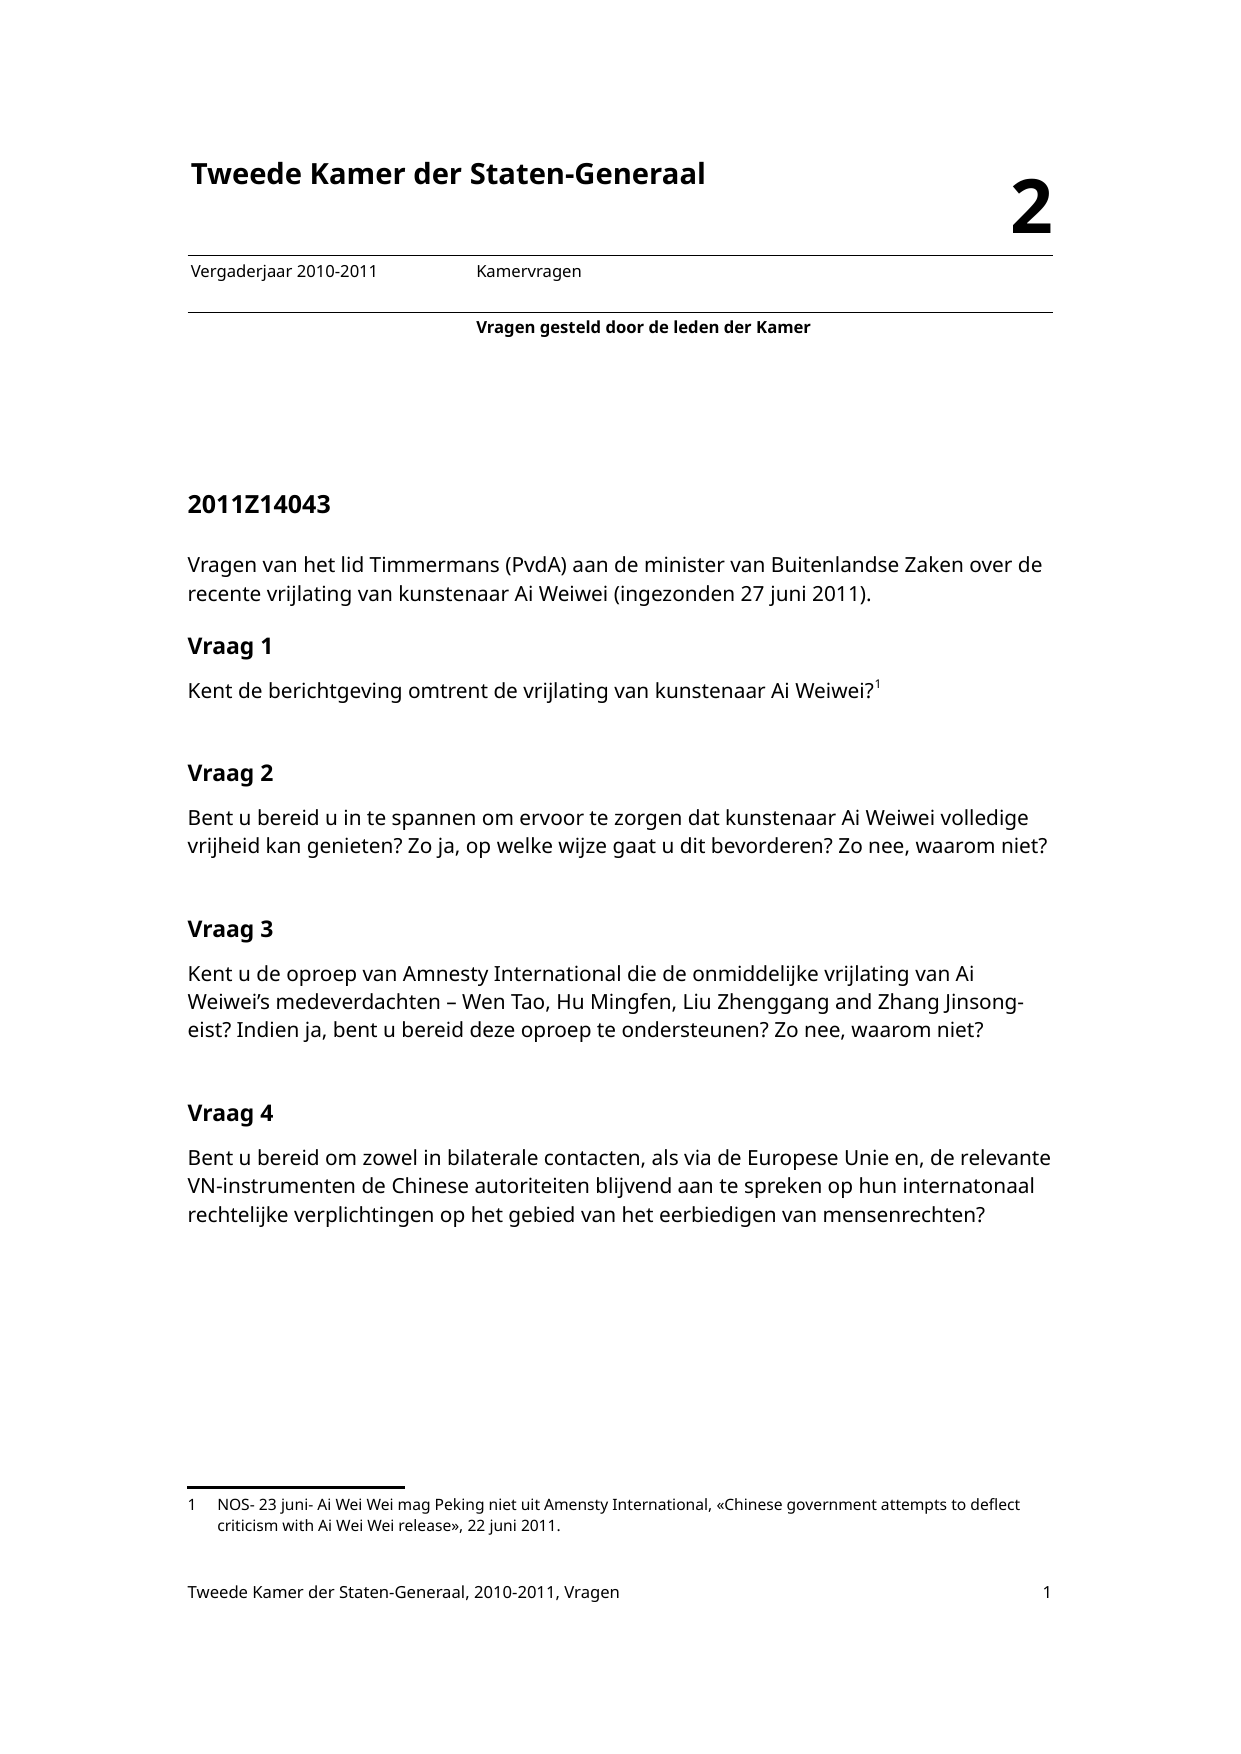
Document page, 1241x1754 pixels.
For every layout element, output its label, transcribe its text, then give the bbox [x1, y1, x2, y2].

table_header 2 [880, 150, 1053, 255]
text 2011Z14043 [187, 487, 1053, 521]
subtitle Vraag 4 [187, 1097, 1053, 1128]
subtitle Vraag 1 [187, 630, 1053, 661]
subtitle Vraag 2 [187, 757, 1053, 788]
table_cell Kamervragen [473, 256, 1053, 312]
text Kent u de oproep van Amnesty International die de onmiddelijke vrijlating van Ai Weiwei’s medeverdachten – Wen Tao, Hu Mingfen, Liu Zhenggang and Zhang Jinsong- eist? Indien ja, bent u bereid deze oproep te ondersteunen? Zo nee, waarom niet? [187, 959, 1053, 1044]
text Kent de berichtgeving omtrent de vrijlating van kunstenaar Ai Weiwei? [187, 676, 1053, 704]
text Bent u bereid om zowel in bilaterale contacten, als via de Europese Unie en, de relevante VN-instrumenten de Chinese autoriteiten blijvend aan te spreken op hun internatonaal rechtelijke verplichtingen op het gebied van het eerbiedigen van mensenrechten? [187, 1143, 1053, 1228]
text Vragen van het lid Timmermans (PvdA) aan de minister van Buitenlandse Zaken over de recente vrijlating van kunstenaar Ai Weiwei (ingezonden 27 juni 2011). [187, 550, 1053, 607]
table_cell Vragen gesteld door de leden der Kamer [473, 313, 1053, 339]
text NOS- 23 juni- Ai Wei Wei mag Peking niet uit Amensty International, «Chinese government attempts to deflect criticism with Ai Wei Wei release», 22 juni 2011. [187, 1479, 1053, 1536]
text Bent u bereid u in te spannen om ervoor te zorgen dat kunstenaar Ai Weiwei volledige vrijheid kan genieten? Zo ja, op welke wijze gaat u dit bevorderen? Zo nee, waarom niet? [187, 803, 1053, 860]
table_header Tweede Kamer der Staten-Generaal [188, 150, 879, 255]
table_cell Vergaderjaar 2010-2011 [188, 256, 473, 312]
table_cell [188, 313, 473, 339]
subtitle Vraag 3 [187, 912, 1053, 944]
